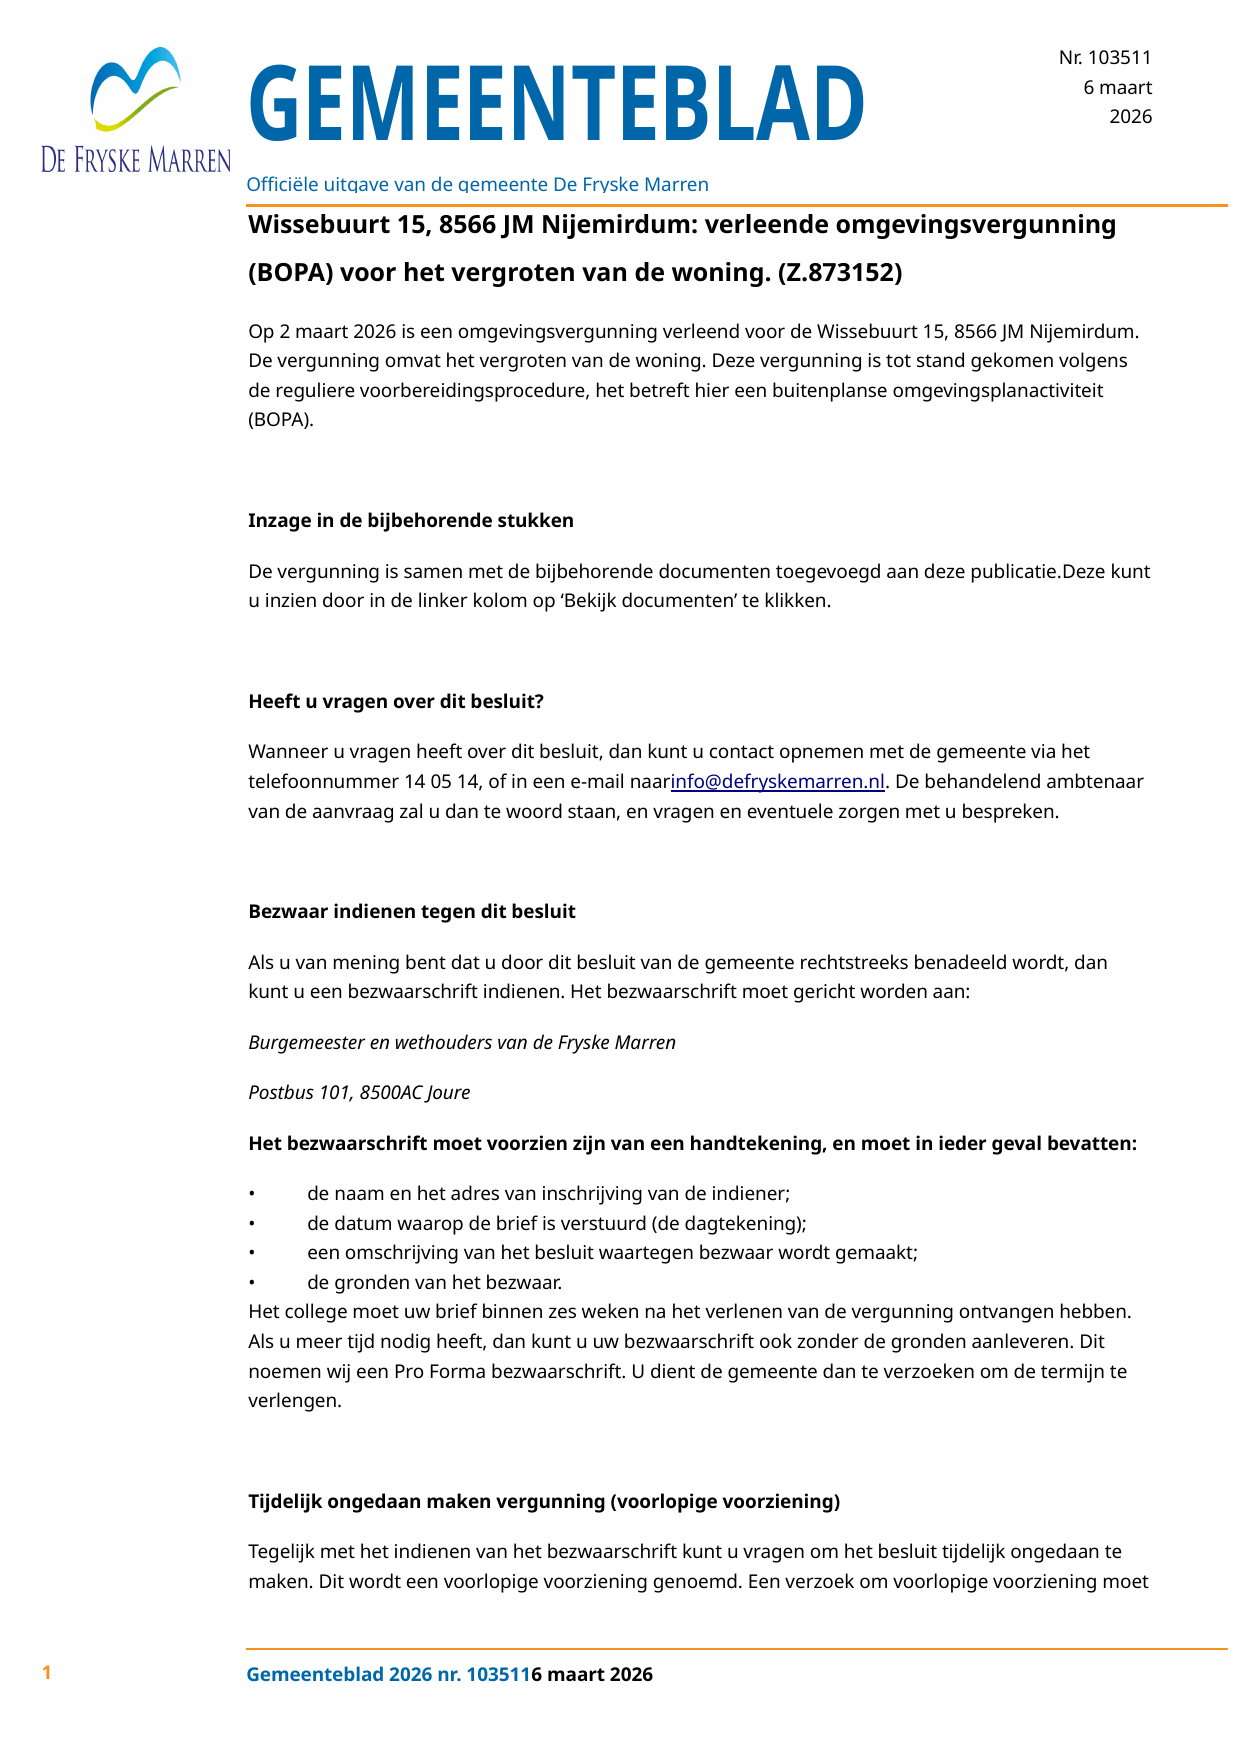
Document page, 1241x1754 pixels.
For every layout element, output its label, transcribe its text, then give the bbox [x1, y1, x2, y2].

text Op 2 maart 2026 is een omgevingsvergunning verleend voor de Wissebuurt 15, 8566 JM Nijemirdum. De vergunning omvat het vergroten van de woning. Deze vergunning is tot stand gekomen volgens de reguliere voorbereidingsprocedure, het betreft hier een buitenplanse omgevingsplanactiviteit (BOPA). [248, 318, 1152, 432]
list een omschrijving van het besluit waartegen bezwaar wordt gemaakt; [248, 1239, 1152, 1265]
text Tegelijk met het indienen van het bezwaarschrift kunt u vragen om het besluit tijdelijk ongedaan te maken. Dit wordt een voorlopige voorziening genoemd. Een verzoek om voorlopige voorziening moet [248, 1539, 1152, 1594]
list de naam en het adres van inschrijving van de indiener; [248, 1180, 1152, 1206]
text Het bezwaarschrift moet voorzien zijn van een handtekening, en moet in ieder geval bevatten: [248, 1130, 1152, 1156]
text Wissebuurt 15, 8566 JM Nijemirdum: verleende omgevingsvergunning (BOPA) voor het vergroten van de woning. (Z.873152) [248, 207, 1152, 288]
text Heeft u vragen over dit besluit? [248, 688, 1152, 714]
picture [41, 47, 231, 172]
text Burgemeester en wethouders van de Fryske Marren [248, 1029, 1152, 1055]
list de datum waarop de brief is verstuurd (de dagtekening); [248, 1210, 1152, 1236]
text Het college moet uw brief binnen zes weken na het verlenen van de vergunning ontvangen hebben. Als u meer tijd nodig heeft, dan kunt u uw bezwaarschrift ook zonder de gronden aanleveren. Dit noemen wij een Pro Forma bezwaarschrift. U dient de gemeente dan te verzoeken om de termijn te verlengen. [248, 1299, 1152, 1413]
list de gronden van het bezwaar. [248, 1269, 1152, 1295]
text Postbus 101, 8500AC Joure [248, 1079, 1152, 1105]
text De vergunning is samen met de bijbehorende documenten toegevoegd aan deze publicatie.Deze kunt u inzien door in de linker kolom op ‘Bekijk documenten’ te klikken. [248, 558, 1152, 613]
text Als u van mening bent dat u door dit besluit van de gemeente rechtstreeks benadeeld wordt, dan kunt u een bezwaarschrift indienen. Het bezwaarschrift moet gericht worden aan: [248, 949, 1152, 1004]
text Tijdelijk ongedaan maken vergunning (voorlopige voorziening) [248, 1488, 1152, 1514]
text Inzage in de bijbehorende stukken [248, 507, 1152, 533]
text Bezwaar indienen tegen dit besluit [248, 899, 1152, 924]
text Wanneer u vragen heeft over dit besluit, dan kunt u contact opnemen met de gemeente via het telefoonnummer 14 05 14, of in een e-mail naarinfo@defryskemarren.nl. De behandelend ambtenaar van de aanvraag zal u dan te woord staan, en vragen en eventuele zorgen met u bespreken. [248, 739, 1152, 824]
